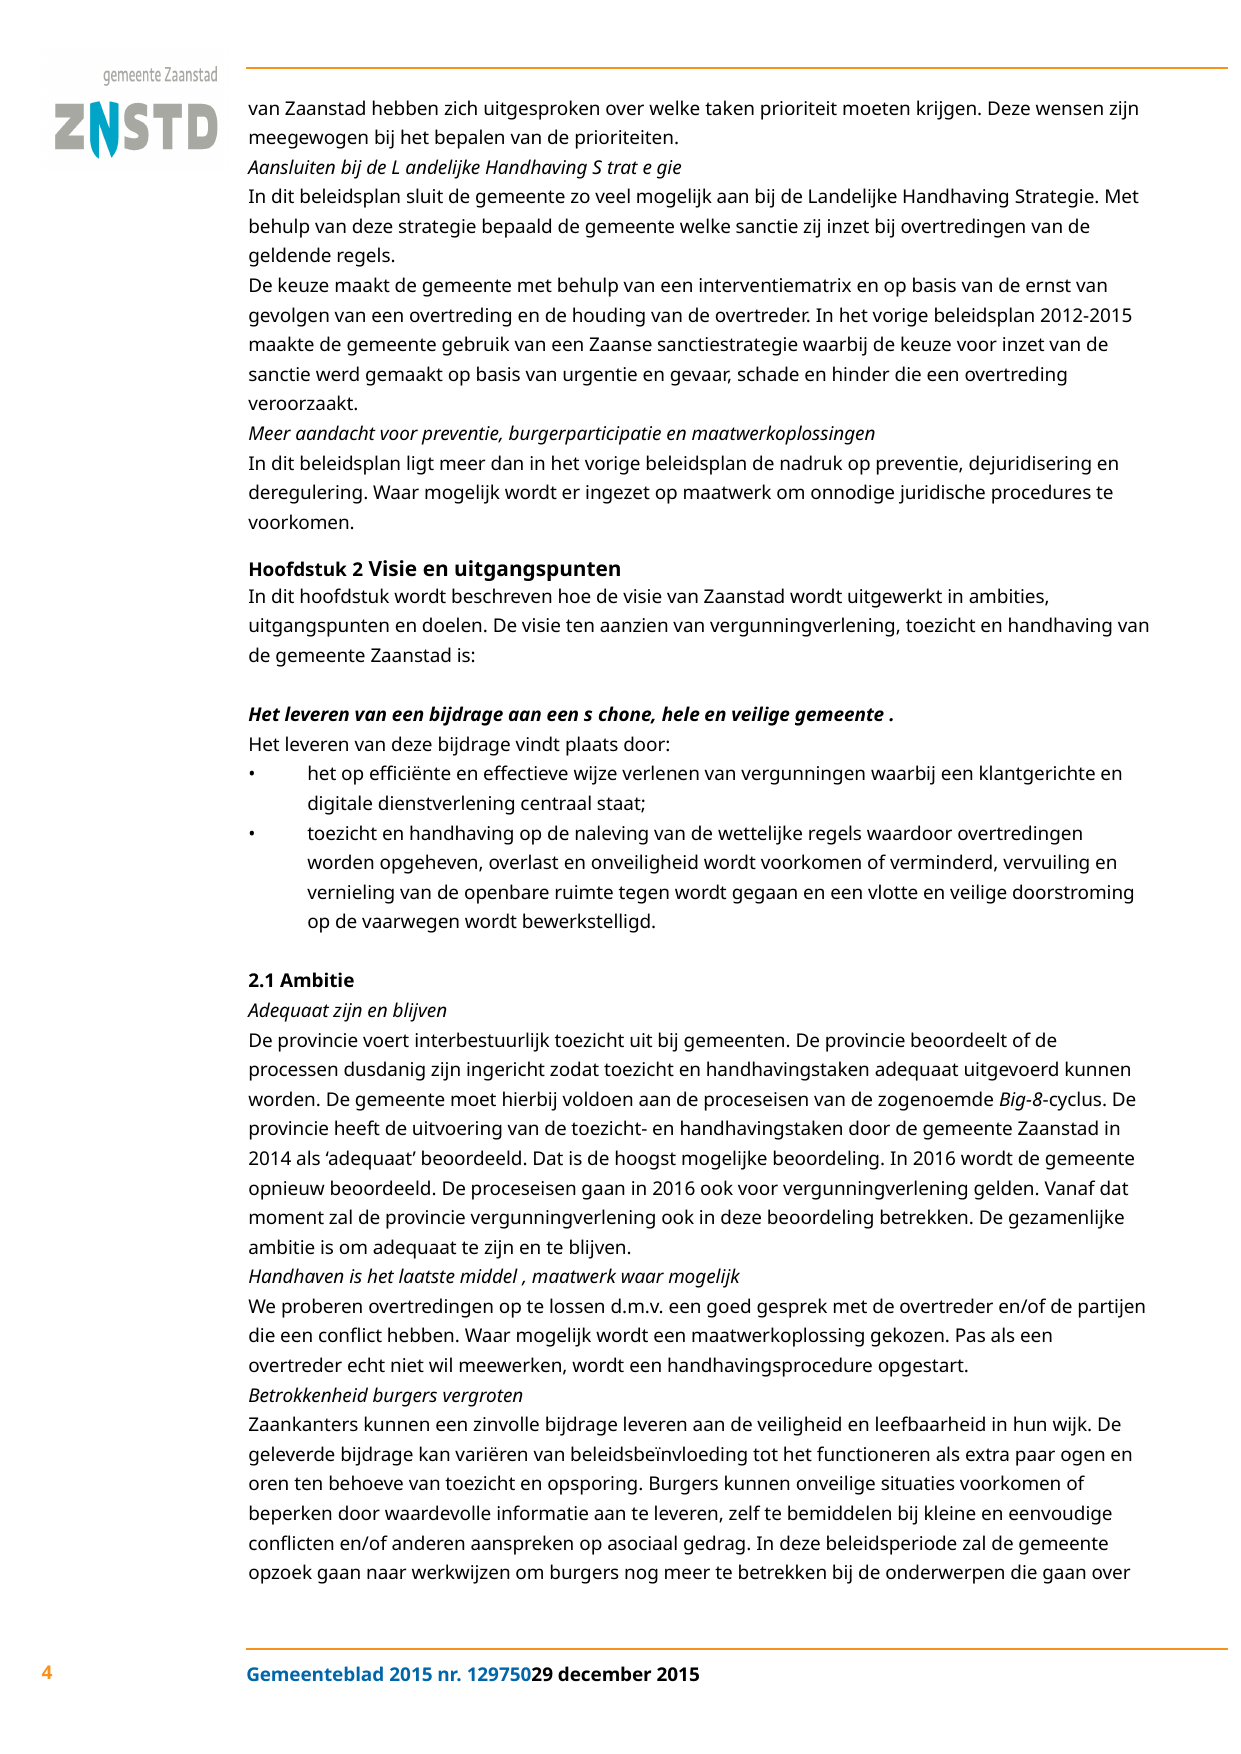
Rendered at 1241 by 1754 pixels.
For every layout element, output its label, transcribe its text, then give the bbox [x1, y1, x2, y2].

list het op efficiënte en effectieve wijze verlenen van vergunningen waarbij een klantgerichte en digitale dienstverlening centraal staat; [248, 761, 1152, 816]
text van Zaanstad hebben zich uitgesproken over welke taken prioriteit moeten krijgen. Deze wensen zijn meegewogen bij het bepalen van de prioriteiten. [248, 95, 1152, 150]
text In dit beleidsplan ligt meer dan in het vorige beleidsplan de nadruk op preventie, dejuridisering en deregulering. Waar mogelijk wordt er ingezet op maatwerk om onnodige juridische procedures te voorkomen. [248, 450, 1152, 535]
text 2.1 Ambitie [248, 968, 1152, 993]
text Aansluiten bij de L andelijke Handhaving S trat e gie [248, 154, 1152, 180]
text De provincie voert interbestuurlijk toezicht uit bij gemeenten. De provincie beoordeelt of de processen dusdanig zijn ingericht zodat toezicht en handhavingstaken adequaat uitgevoerd kunnen worden. De gemeente moet hierbij voldoen aan de proceseisen van de zogenoemde Big-8-cyclus. De provincie heeft de uitvoering van de toezicht- en handhavingstaken door de gemeente Zaanstad in 2014 als ‘adequaat’ beoordeeld. Dat is de hoogst mogelijke beoordeling. In 2016 wordt de gemeente opnieuw beoordeeld. De proceseisen gaan in 2016 ook voor vergunningverlening gelden. Vanaf dat moment zal de provincie vergunningverlening ook in deze beoordeling betrekken. De gezamenlijke ambitie is om adequaat te zijn en te blijven. [248, 1027, 1152, 1259]
text Betrokkenheid burgers vergroten [248, 1382, 1152, 1407]
text We proberen overtredingen op te lossen d.m.v. een goed gesprek met de overtreder en/of de partijen die een conflict hebben. Waar mogelijk wordt een maatwerkoplossing gekozen. Pas als een overtreder echt niet wil meewerken, wordt een handhavingsprocedure opgestart. [248, 1293, 1152, 1378]
text Adequaat zijn en blijven [248, 997, 1152, 1023]
text Het leveren van deze bijdrage vindt plaats door: [248, 731, 1152, 757]
text Meer aandacht voor preventie, burgerparticipatie en maatwerkoplossingen [248, 420, 1152, 446]
text Het leveren van een bijdrage aan een s chone, hele en veilige gemeente . [248, 701, 1152, 727]
text In dit hoofdstuk wordt beschreven hoe de visie van Zaanstad wordt uitgewerkt in ambities, uitgangspunten en doelen. De visie ten aanzien van vergunningverlening, toezicht en handhaving van de gemeente Zaanstad is: [248, 583, 1152, 668]
text In dit beleidsplan sluit de gemeente zo veel mogelijk aan bij de Landelijke Handhaving Strategie. Met behulp van deze strategie bepaald de gemeente welke sanctie zij inzet bij overtredingen van de geldende regels. [248, 183, 1152, 268]
text Hoofdstuk 2 Visie en uitgangspunten [248, 554, 1152, 583]
text Zaankanters kunnen een zinvolle bijdrage leveren aan de veiligheid en leefbaarheid in hun wijk. De geleverde bijdrage kan variëren van beleidsbeïnvloeding tot het functioneren als extra paar ogen en oren ten behoeve van toezicht en opsporing. Burgers kunnen onveilige situaties voorkomen of beperken door waardevolle informatie aan te leveren, zelf te bemiddelen bij kleine en eenvoudige conflicten en/of anderen aanspreken op asociaal gedrag. In deze beleidsperiode zal de gemeente opzoek gaan naar werkwijzen om burgers nog meer te betrekken bij de onderwerpen die gaan over [248, 1411, 1152, 1585]
list toezicht en handhaving op de naleving van de wettelijke regels waardoor overtredingen worden opgeheven, overlast en onveiligheid wordt voorkomen of verminderd, vervuiling en vernieling van de openbare ruimte tegen wordt gegaan en een vlotte en veilige doorstroming op de vaarwegen wordt bewerkstelligd. [248, 820, 1152, 934]
picture [41, 47, 231, 172]
text De keuze maakt de gemeente met behulp van een interventiematrix en op basis van de ernst van gevolgen van een overtreding en de houding van de overtreder. In het vorige beleidsplan 2012-2015 maakte de gemeente gebruik van een Zaanse sanctiestrategie waarbij de keuze voor inzet van de sanctie werd gemaakt op basis van urgentie en gevaar, schade en hinder die een overtreding veroorzaakt. [248, 272, 1152, 416]
text Handhaven is het laatste middel , maatwerk waar mogelijk [248, 1263, 1152, 1289]
